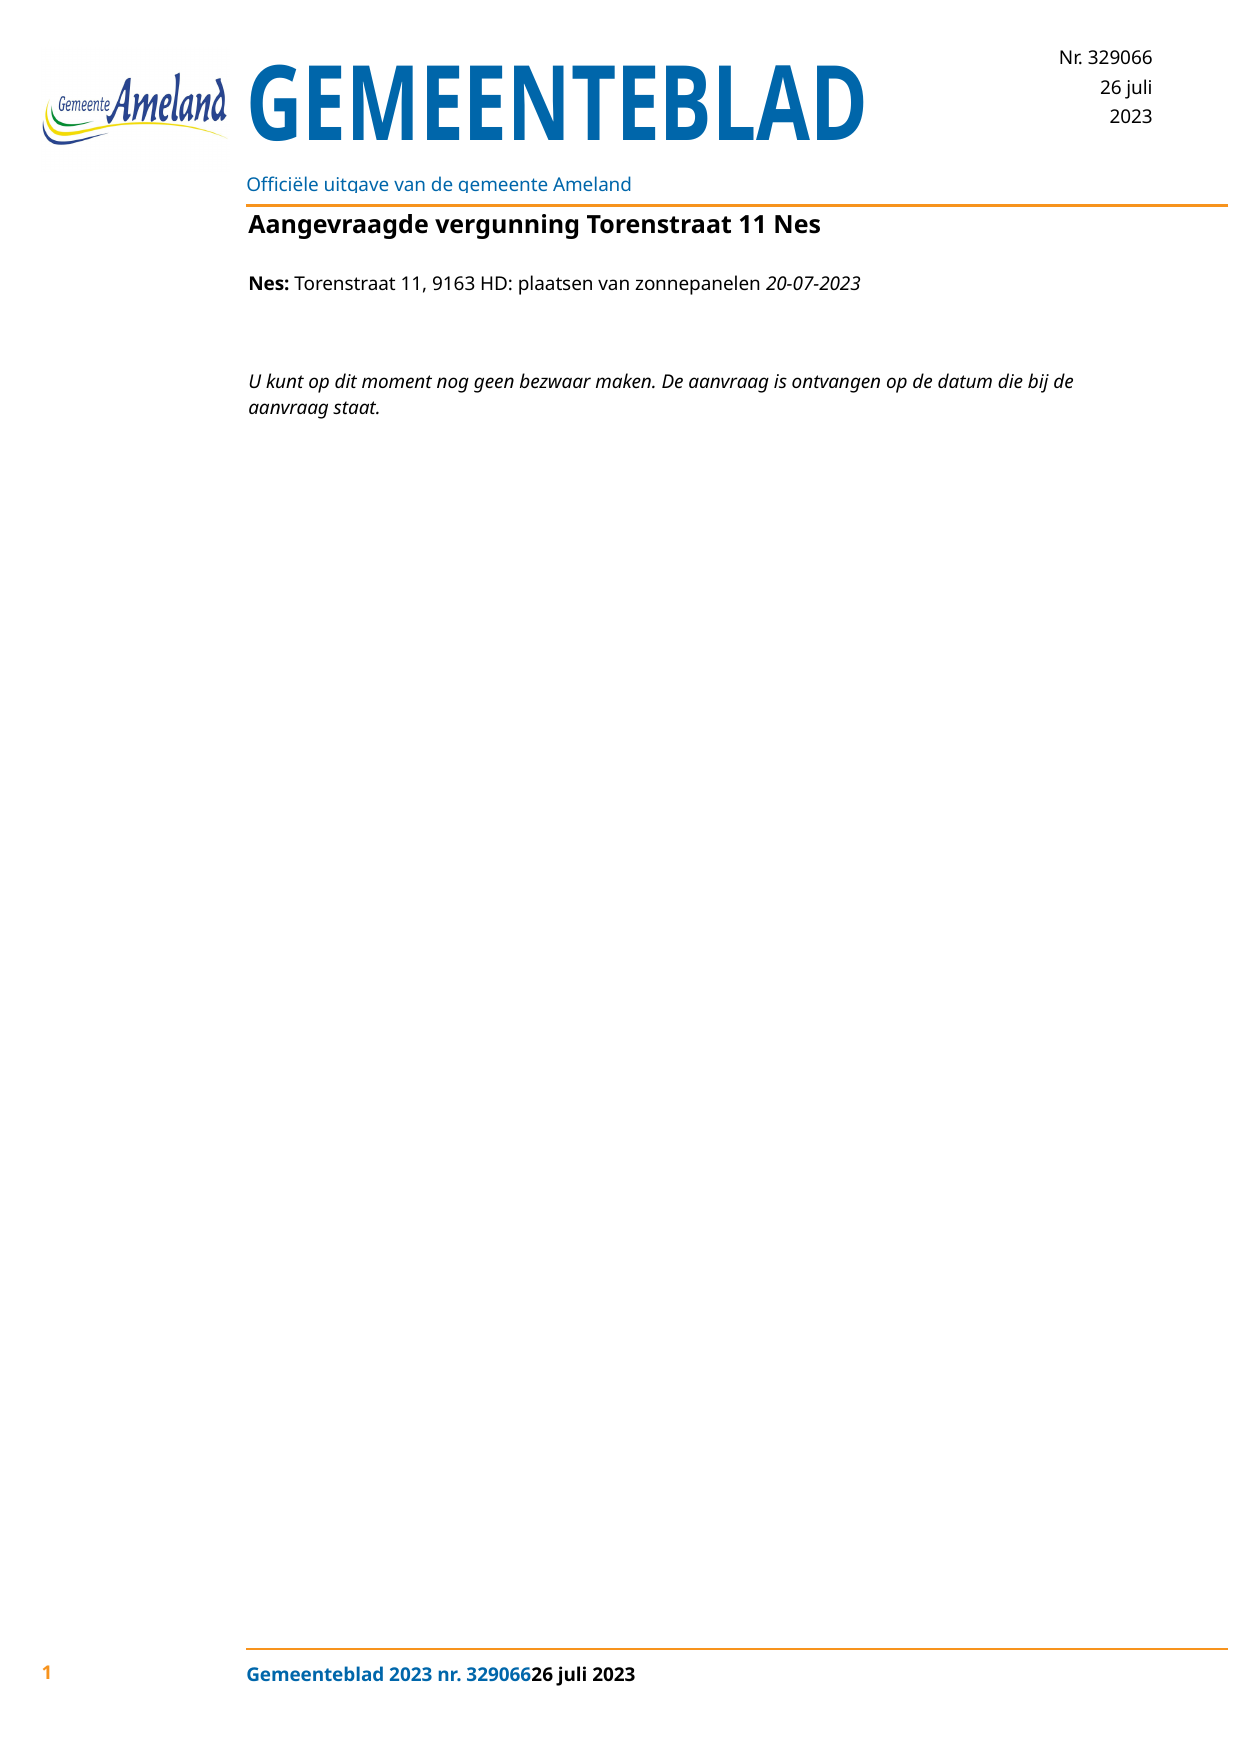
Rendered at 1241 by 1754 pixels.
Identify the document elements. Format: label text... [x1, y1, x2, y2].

text U kunt op dit moment nog geen bezwaar maken. De aanvraag is ontvangen op de datum die bij de aanvraag staat. [248, 368, 1152, 420]
text Nes: Torenstraat 11, 9163 HD: plaatsen van zonnepanelen 20-07-2023 [248, 270, 1152, 296]
text Aangevraagde vergunning Torenstraat 11 Nes [248, 207, 1152, 241]
picture [41, 47, 231, 172]
